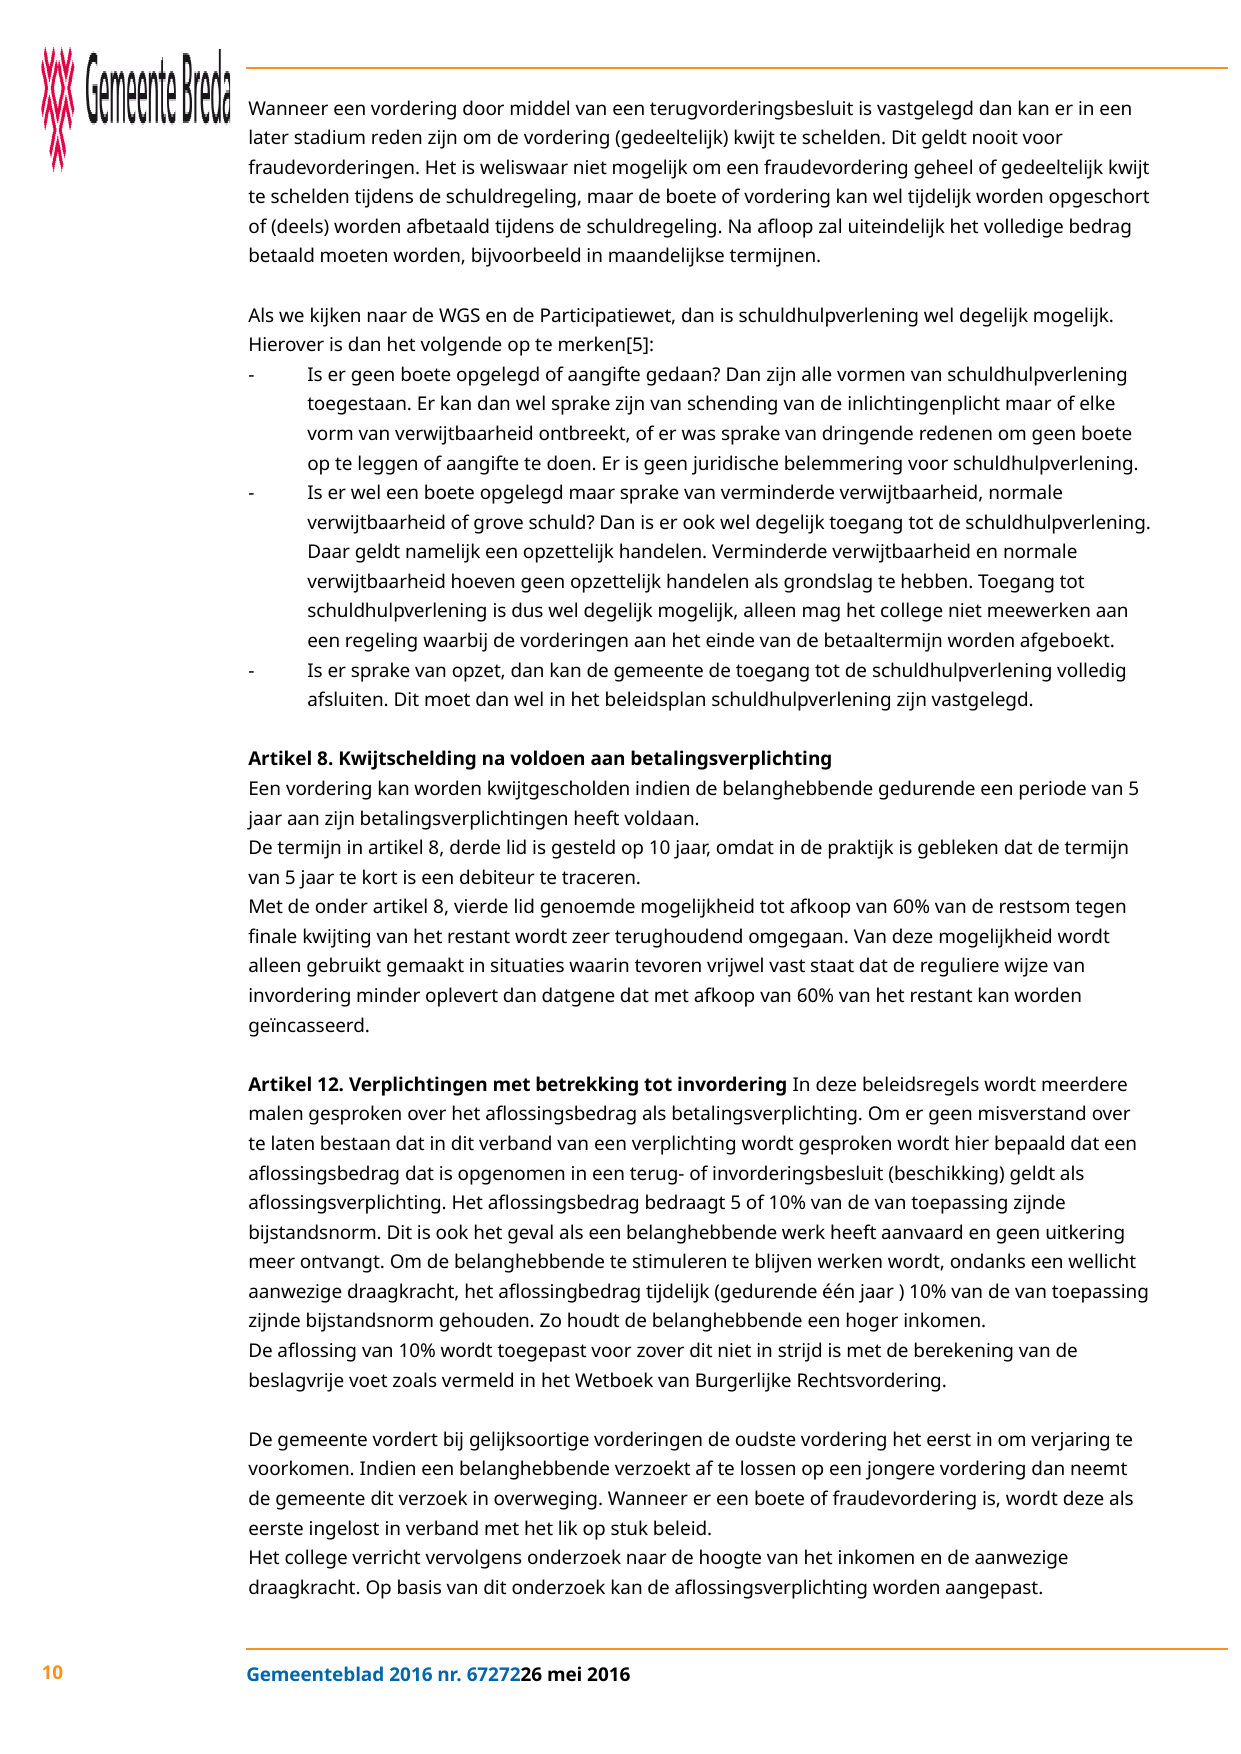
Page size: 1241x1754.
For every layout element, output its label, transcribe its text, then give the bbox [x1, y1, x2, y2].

text Artikel 8. Kwijtschelding na voldoen aan betalingsverplichting [248, 746, 1152, 771]
text Het college verricht vervolgens onderzoek naar de hoogte van het inkomen en de aanwezige draagkracht. Op basis van dit onderzoek kan de aflossingsverplichting worden aangepast. [248, 1544, 1152, 1600]
text Een vordering kan worden kwijtgescholden indien de belanghebbende gedurende een periode van 5 jaar aan zijn betalingsverplichtingen heeft voldaan. [248, 775, 1152, 831]
text Als we kijken naar de WGS en de Participatiewet, dan is schuldhulpverlening wel degelijk mogelijk. Hierover is dan het volgende op te merken[5]: [248, 302, 1152, 357]
text De gemeente vordert bij gelijksoortige vorderingen de oudste vordering het eerst in om verjaring te voorkomen. Indien een belanghebbende verzoekt af te lossen op een jongere vordering dan neemt de gemeente dit verzoek in overweging. Wanneer er een boete of fraudevordering is, wordt deze als eerste ingelost in verband met het lik op stuk beleid. [248, 1426, 1152, 1541]
picture [41, 47, 231, 172]
text De aflossing van 10% wordt toegepast voor zover dit niet in strijd is met de berekening van de beslagvrije voet zoals vermeld in het Wetboek van Burgerlijke Rechtsvordering. [248, 1337, 1152, 1393]
list Is er wel een boete opgelegd maar sprake van verminderde verwijtbaarheid, normale verwijtbaarheid of grove schuld? Dan is er ook wel degelijk toegang tot de schuldhulpverlening. Daar geldt namelijk een opzettelijk handelen. Verminderde verwijtbaarheid en normale verwijtbaarheid hoeven geen opzettelijk handelen als grondslag te hebben. Toegang tot schuldhulpverlening is dus wel degelijk mogelijk, alleen mag het college niet meewerken aan een regeling waarbij de vorderingen aan het einde van de betaaltermijn worden afgeboekt. [248, 479, 1152, 653]
text Wanneer een vordering door middel van een terugvorderingsbesluit is vastgelegd dan kan er in een later stadium reden zijn om de vordering (gedeeltelijk) kwijt te schelden. Dit geldt nooit voor fraudevorderingen. Het is weliswaar niet mogelijk om een fraudevordering geheel of gedeeltelijk kwijt te schelden tijdens de schuldregeling, maar de boete of vordering kan wel tijdelijk worden opgeschort of (deels) worden afbetaald tijdens de schuldregeling. Na afloop zal uiteindelijk het volledige bedrag betaald moeten worden, bijvoorbeeld in maandelijkse termijnen. [248, 95, 1152, 268]
list Is er sprake van opzet, dan kan de gemeente de toegang tot de schuldhulpverlening volledig afsluiten. Dit moet dan wel in het beleidsplan schuldhulpverlening zijn vastgelegd. [248, 657, 1152, 712]
text Artikel 12. Verplichtingen met betrekking tot invordering In deze beleidsregels wordt meerdere malen gesproken over het aflossingsbedrag als betalingsverplichting. Om er geen misverstand over te laten bestaan dat in dit verband van een verplichting wordt gesproken wordt hier bepaald dat een aflossingsbedrag dat is opgenomen in een terug- of invorderingsbesluit (beschikking) geldt als aflossingsverplichting. Het aflossingsbedrag bedraagt 5 of 10% van de van toepassing zijnde bijstandsnorm. Dit is ook het geval als een belanghebbende werk heeft aanvaard en geen uitkering meer ontvangt. Om de belanghebbende te stimuleren te blijven werken wordt, ondanks een wellicht aanwezige draagkracht, het aflossingbedrag tijdelijk (gedurende één jaar ) 10% van de van toepassing zijnde bijstandsnorm gehouden. Zo houdt de belanghebbende een hoger inkomen. [248, 1071, 1152, 1333]
text De termijn in artikel 8, derde lid is gesteld op 10 jaar, omdat in de praktijk is gebleken dat de termijn van 5 jaar te kort is een debiteur te traceren. [248, 834, 1152, 890]
text Met de onder artikel 8, vierde lid genoemde mogelijkheid tot afkoop van 60% van de restsom tegen finale kwijting van het restant wordt zeer terughoudend omgegaan. Van deze mogelijkheid wordt alleen gebruikt gemaakt in situaties waarin tevoren vrijwel vast staat dat de reguliere wijze van invordering minder oplevert dan datgene dat met afkoop van 60% van het restant kan worden geïncasseerd. [248, 893, 1152, 1038]
list Is er geen boete opgelegd of aangifte gedaan? Dan zijn alle vormen van schuldhulpverlening toegestaan. Er kan dan wel sprake zijn van schending van de inlichtingenplicht maar of elke vorm van verwijtbaarheid ontbreekt, of er was sprake van dringende redenen om geen boete op te leggen of aangifte te doen. Er is geen juridische belemmering voor schuldhulpverlening. [248, 361, 1152, 476]
